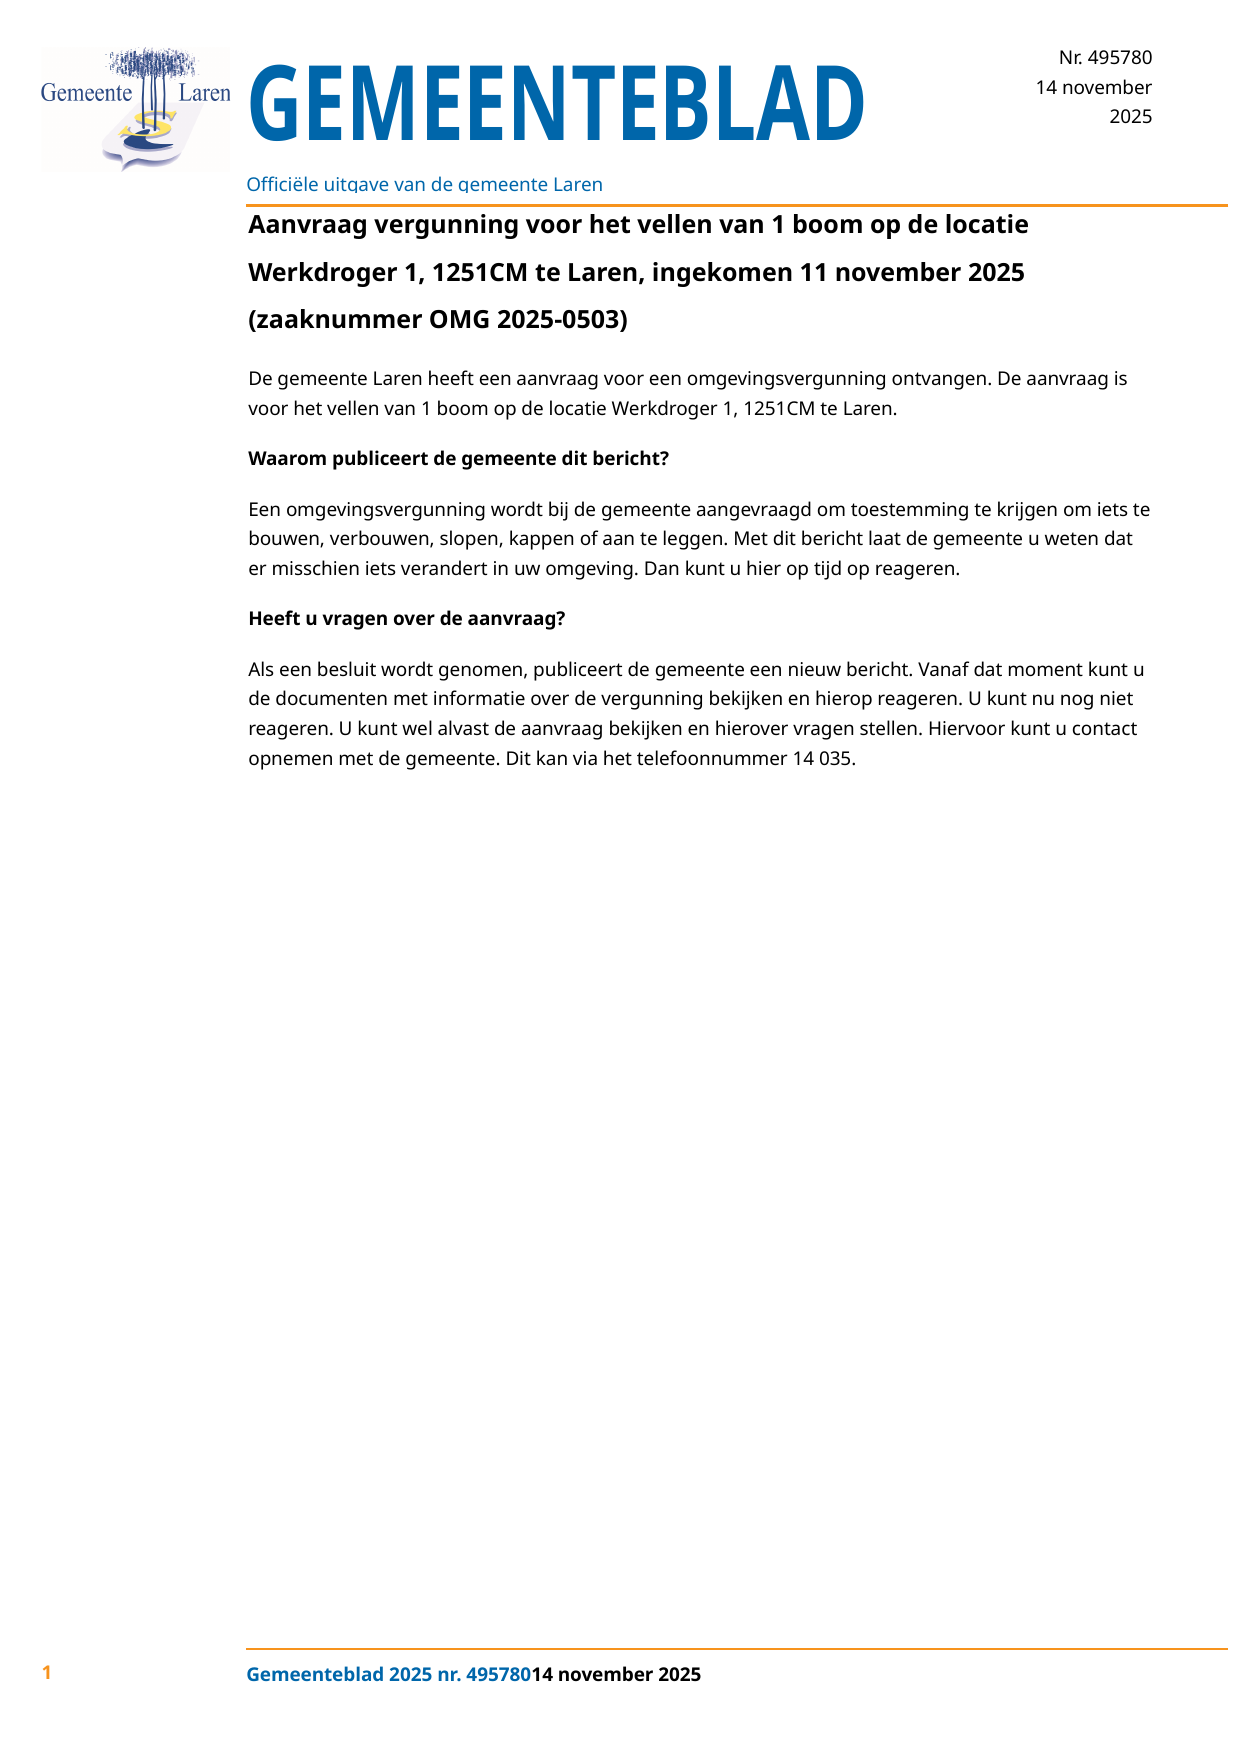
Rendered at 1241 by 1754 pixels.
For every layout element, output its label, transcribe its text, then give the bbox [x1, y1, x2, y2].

text Aanvraag vergunning voor het vellen van 1 boom op de locatie Werkdroger 1, 1251CM te Laren, ingekomen 11 november 2025 (zaaknummer OMG 2025-0503) [248, 207, 1152, 336]
text Als een besluit wordt genomen, publiceert de gemeente een nieuw bericht. Vanaf dat moment kunt u de documenten met informatie over de vergunning bekijken en hierop reageren. U kunt nu nog niet reageren. U kunt wel alvast de aanvraag bekijken en hierover vragen stellen. Hiervoor kunt u contact opnemen met de gemeente. Dit kan via het telefoonnummer 14 035. [248, 656, 1152, 770]
text Heeft u vragen over de aanvraag? [248, 606, 1152, 631]
text Waarom publiceert de gemeente dit bericht? [248, 446, 1152, 471]
text De gemeente Laren heeft een aanvraag voor een omgevingsvergunning ontvangen. De aanvraag is voor het vellen van 1 boom op de locatie Werkdroger 1, 1251CM te Laren. [248, 366, 1152, 421]
picture [41, 47, 231, 172]
text Een omgevingsvergunning wordt bij de gemeente aangevraagd om toestemming te krijgen om iets te bouwen, verbouwen, slopen, kappen of aan te leggen. Met dit bericht laat de gemeente u weten dat er misschien iets verandert in uw omgeving. Dan kunt u hier op tijd op reageren. [248, 496, 1152, 581]
